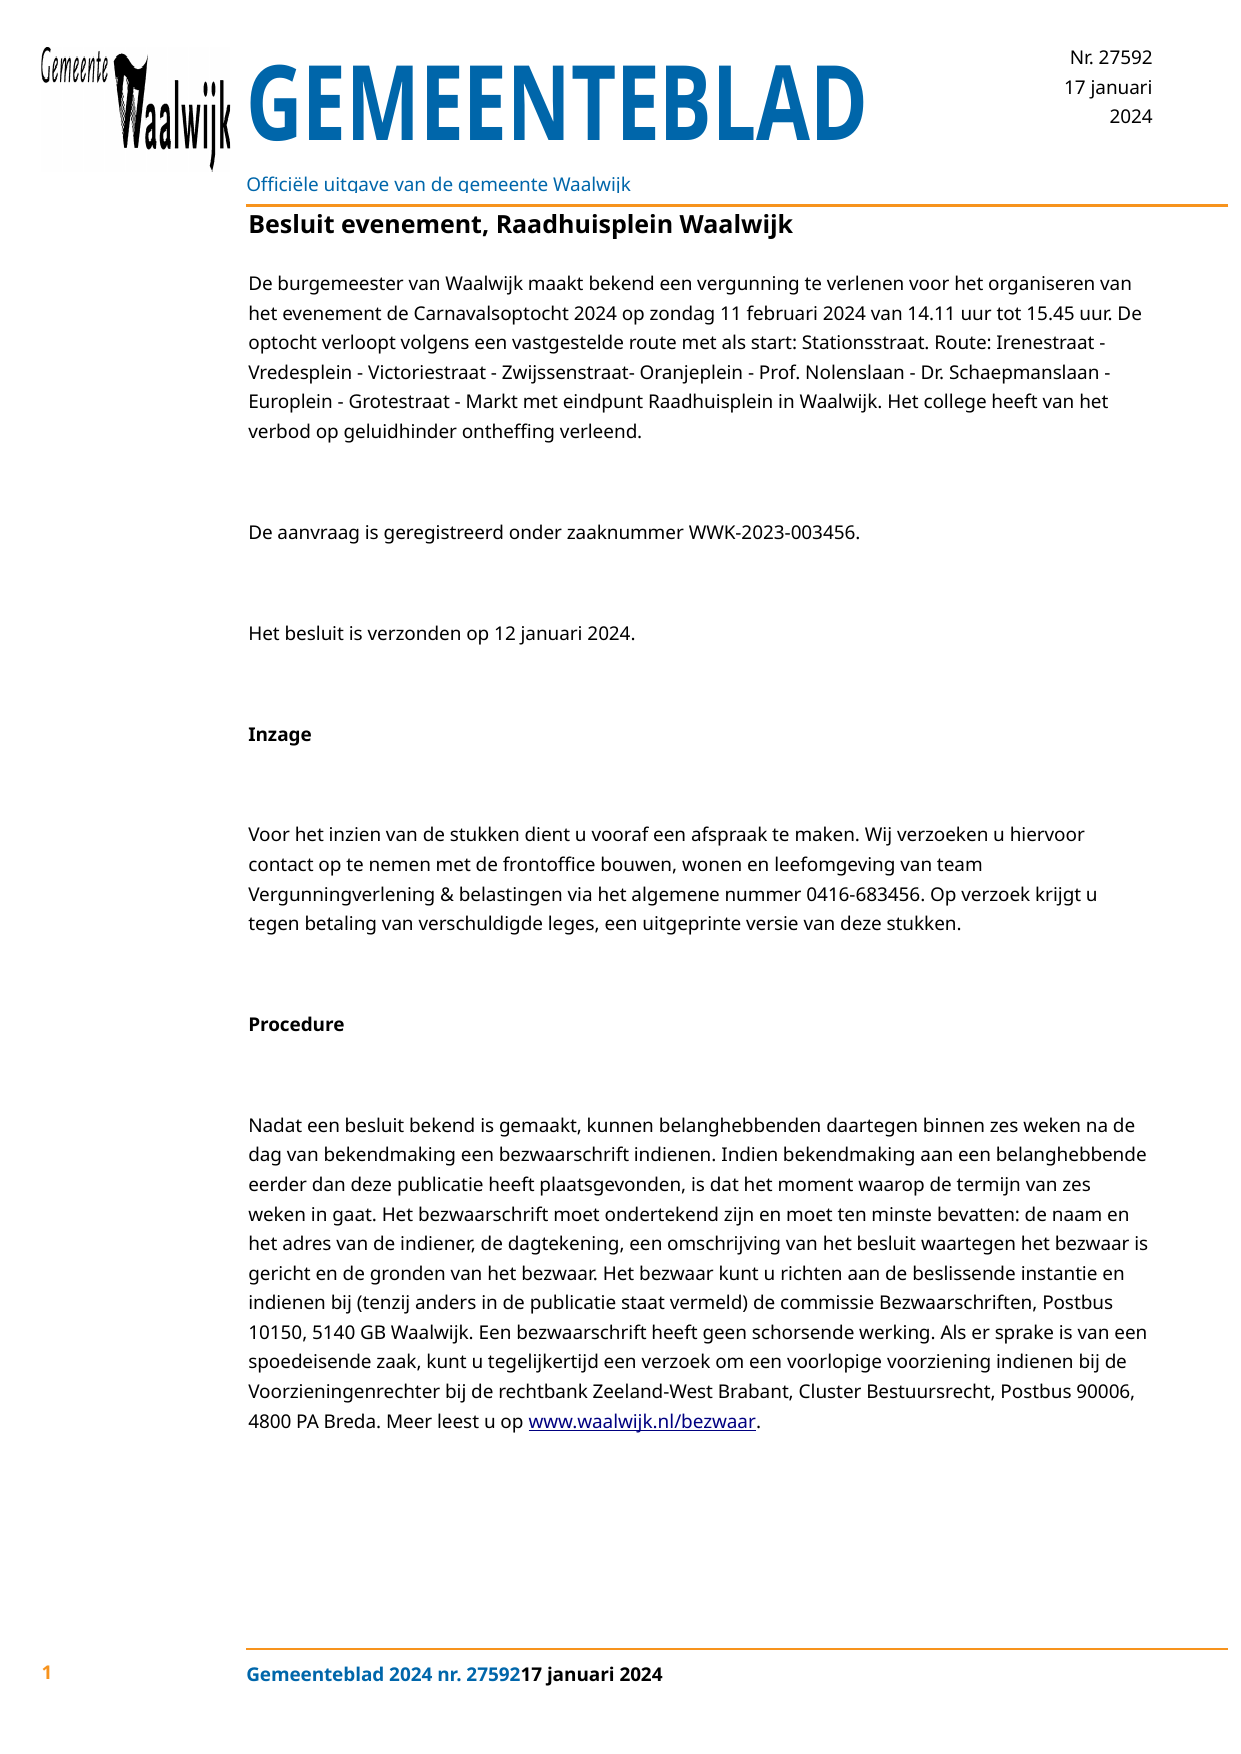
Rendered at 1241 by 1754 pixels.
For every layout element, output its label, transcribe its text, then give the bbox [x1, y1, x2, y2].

text De burgemeester van Waalwijk maakt bekend een vergunning te verlenen voor het organiseren van het evenement de Carnavalsoptocht 2024 op zondag 11 februari 2024 van 14.11 uur tot 15.45 uur. De optocht verloopt volgens een vastgestelde route met als start: Stationsstraat. Route: Irenestraat - Vredesplein - Victoriestraat - Zwijssenstraat- Oranjeplein - Prof. Nolenslaan - Dr. Schaepmanslaan - Europlein - Grotestraat - Markt met eindpunt Raadhuisplein in Waalwijk. Het college heeft van het verbod op geluidhinder ontheffing verleend. [248, 270, 1152, 444]
text Procedure [248, 1011, 1152, 1037]
text De aanvraag is geregistreerd onder zaaknummer WWK-2023-003456. [248, 519, 1152, 545]
text Voor het inzien van de stukken dient u vooraf een afspraak te maken. Wij verzoeken u hiervoor contact op te nemen met de frontoffice bouwen, wonen en leefomgeving van team Vergunningverlening & belastingen via het algemene nummer 0416-683456. Op verzoek krijgt u tegen betaling van verschuldigde leges, een uitgeprinte versie van deze stukken. [248, 822, 1152, 936]
text Inzage [248, 721, 1152, 746]
text Nadat een besluit bekend is gemaakt, kunnen belanghebbenden daartegen binnen zes weken na de dag van bekendmaking een bezwaarschrift indienen. Indien bekendmaking aan een belanghebbende eerder dan deze publicatie heeft plaatsgevonden, is dat het moment waarop de termijn van zes weken in gaat. Het bezwaarschrift moet ondertekend zijn en moet ten minste bevatten: de naam en het adres van de indiener, de dagtekening, een omschrijving van het besluit waartegen het bezwaar is gericht en de gronden van het bezwaar. Het bezwaar kunt u richten aan de beslissende instantie en indienen bij (tenzij anders in de publicatie staat vermeld) de commissie Bezwaarschriften, Postbus 10150, 5140 GB Waalwijk. Een bezwaarschrift heeft geen schorsende werking. Als er sprake is van een spoedeisende zaak, kunt u tegelijkertijd een verzoek om een voorlopige voorziening indienen bij de Voorzieningenrechter bij de rechtbank Zeeland-West Brabant, Cluster Bestuursrecht, Postbus 90006, 4800 PA Breda. Meer leest u op www.waalwijk.nl/bezwaar. [248, 1112, 1152, 1433]
picture [41, 47, 231, 172]
text Het besluit is verzonden op 12 januari 2024. [248, 620, 1152, 646]
text Besluit evenement, Raadhuisplein Waalwijk [248, 207, 1152, 241]
